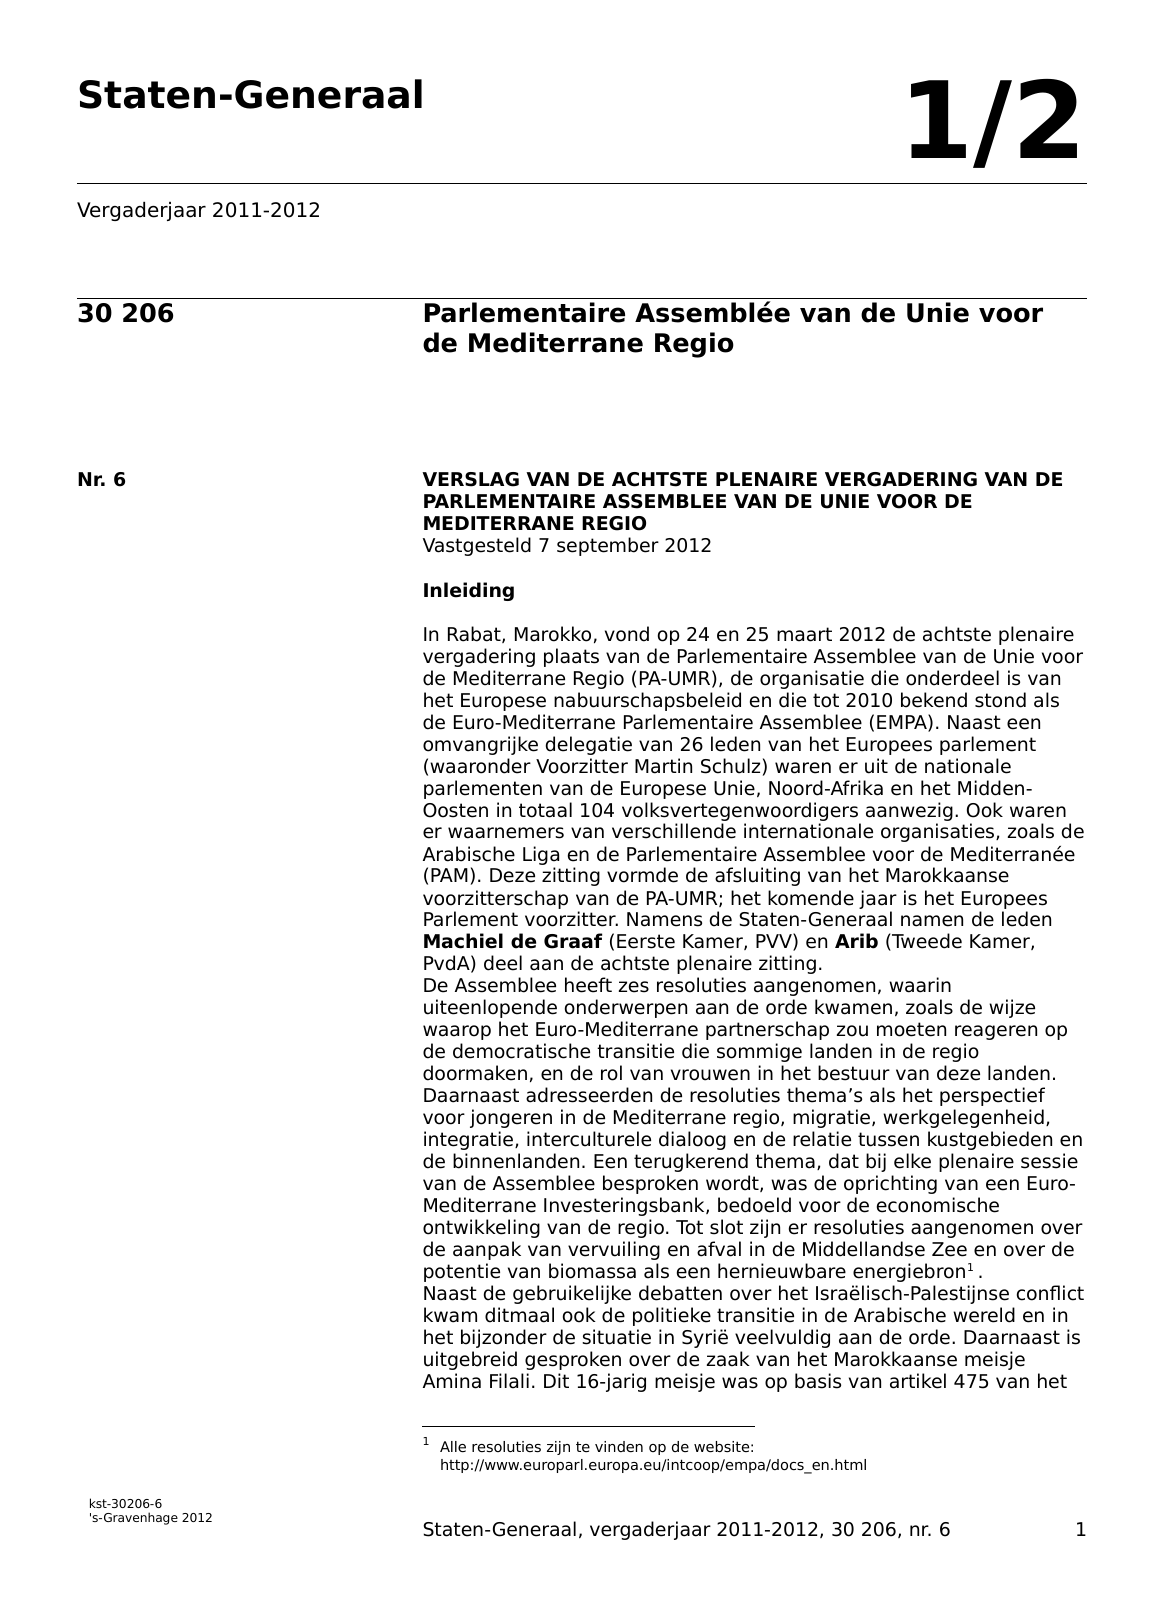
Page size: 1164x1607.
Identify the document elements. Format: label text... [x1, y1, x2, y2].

subtitle Nr. 6 VERSLAG VAN DE ACHTSTE PLENAIRE VERGADERING VAN DE PARLEMENTAIRE ASSEMBLEE VAN DE UNIE VOOR DE MEDITERRANE REGIO [77, 469, 1087, 535]
subtitle 30 206 Parlementaire Assemblée van de Unie voor de Mediterrane Regio [77, 299, 1087, 358]
subtitle Inleiding [422, 579, 1087, 601]
table_header 1/2 [886, 59, 1087, 183]
text kst-30206-6 [88, 1497, 323, 1511]
text 's-Gravenhage 2012 [88, 1511, 323, 1525]
text In Rabat, Marokko, vond op 24 en 25 maart 2012 de achtste plenaire vergadering plaats van de Parlementaire Assemblee van de Unie voor de Mediterrane Regio (PA-UMR), de organisatie die onderdeel is van het Europese nabuurschapsbeleid en die tot 2010 bekend stond als de Euro-Mediterrane Parlementaire Assemblee (EMPA). Naast een omvangrijke delegatie van 26 leden van het Europees parlement (waaronder Voorzitter Martin Schulz) waren er uit de nationale parlementen van de Europese Unie, Noord-Afrika en het Midden-Oosten in totaal 104 volksvertegenwoordigers aanwezig. Ook waren er waarnemers van verschillende internationale organisaties, zoals de Arabische Liga en de Parlementaire Assemblee voor de Mediterranée (PAM). Deze zitting vormde de afsluiting van het Marokkaanse voorzitterschap van de PA-UMR; het komende jaar is het Europees Parlement voorzitter. Namens de Staten-Generaal namen de leden Machiel de Graaf (Eerste Kamer, PVV) en Arib (Tweede Kamer, PvdA) deel aan de achtste plenaire zitting. [422, 624, 1087, 975]
table_header Staten-Generaal [77, 59, 886, 183]
text Alle resoluties zijn te vinden op de website: http://www.europarl.europa.eu/intcoop/empa/docs_en.html [422, 1435, 1087, 1474]
text Vastgesteld 7 september 2012 [422, 535, 1087, 557]
text De Assemblee heeft zes resoluties aangenomen, waarin uiteenlopende onderwerpen aan de orde kwamen, zoals de wijze waarop het Euro-Mediterrane partnerschap zou moeten reageren op de democratische transitie die sommige landen in de regio doormaken, en de rol van vrouwen in het bestuur van deze landen. Daarnaast adresseerden de resoluties thema’s als het perspectief voor jongeren in de Mediterrane regio, migratie, werkgelegenheid, integratie, interculturele dialoog en de relatie tussen kustgebieden en de binnenlanden. Een terugkerend thema, dat bij elke plenaire sessie van de Assemblee besproken wordt, was de oprichting van een Euro-Mediterrane Investeringsbank, bedoeld voor de economische ontwikkeling van de regio. Tot slot zijn er resoluties aangenomen over de aanpak van vervuiling en afval in de Middellandse Zee en over de potentie van biomassa als een hernieuwbare energiebron. [422, 975, 1087, 1283]
text Naast de gebruikelijke debatten over het Israëlisch-Palestijnse conflict kwam ditmaal ook de politieke transitie in de Arabische wereld en in het bijzonder de situatie in Syrië veelvuldig aan de orde. Daarnaast is uitgebreid gesproken over de zaak van het Marokkaanse meisje Amina Filali. Dit 16-jarig meisje was op basis van artikel 475 van het [422, 1283, 1087, 1393]
table_cell Vergaderjaar 2011-2012 [77, 184, 1087, 298]
